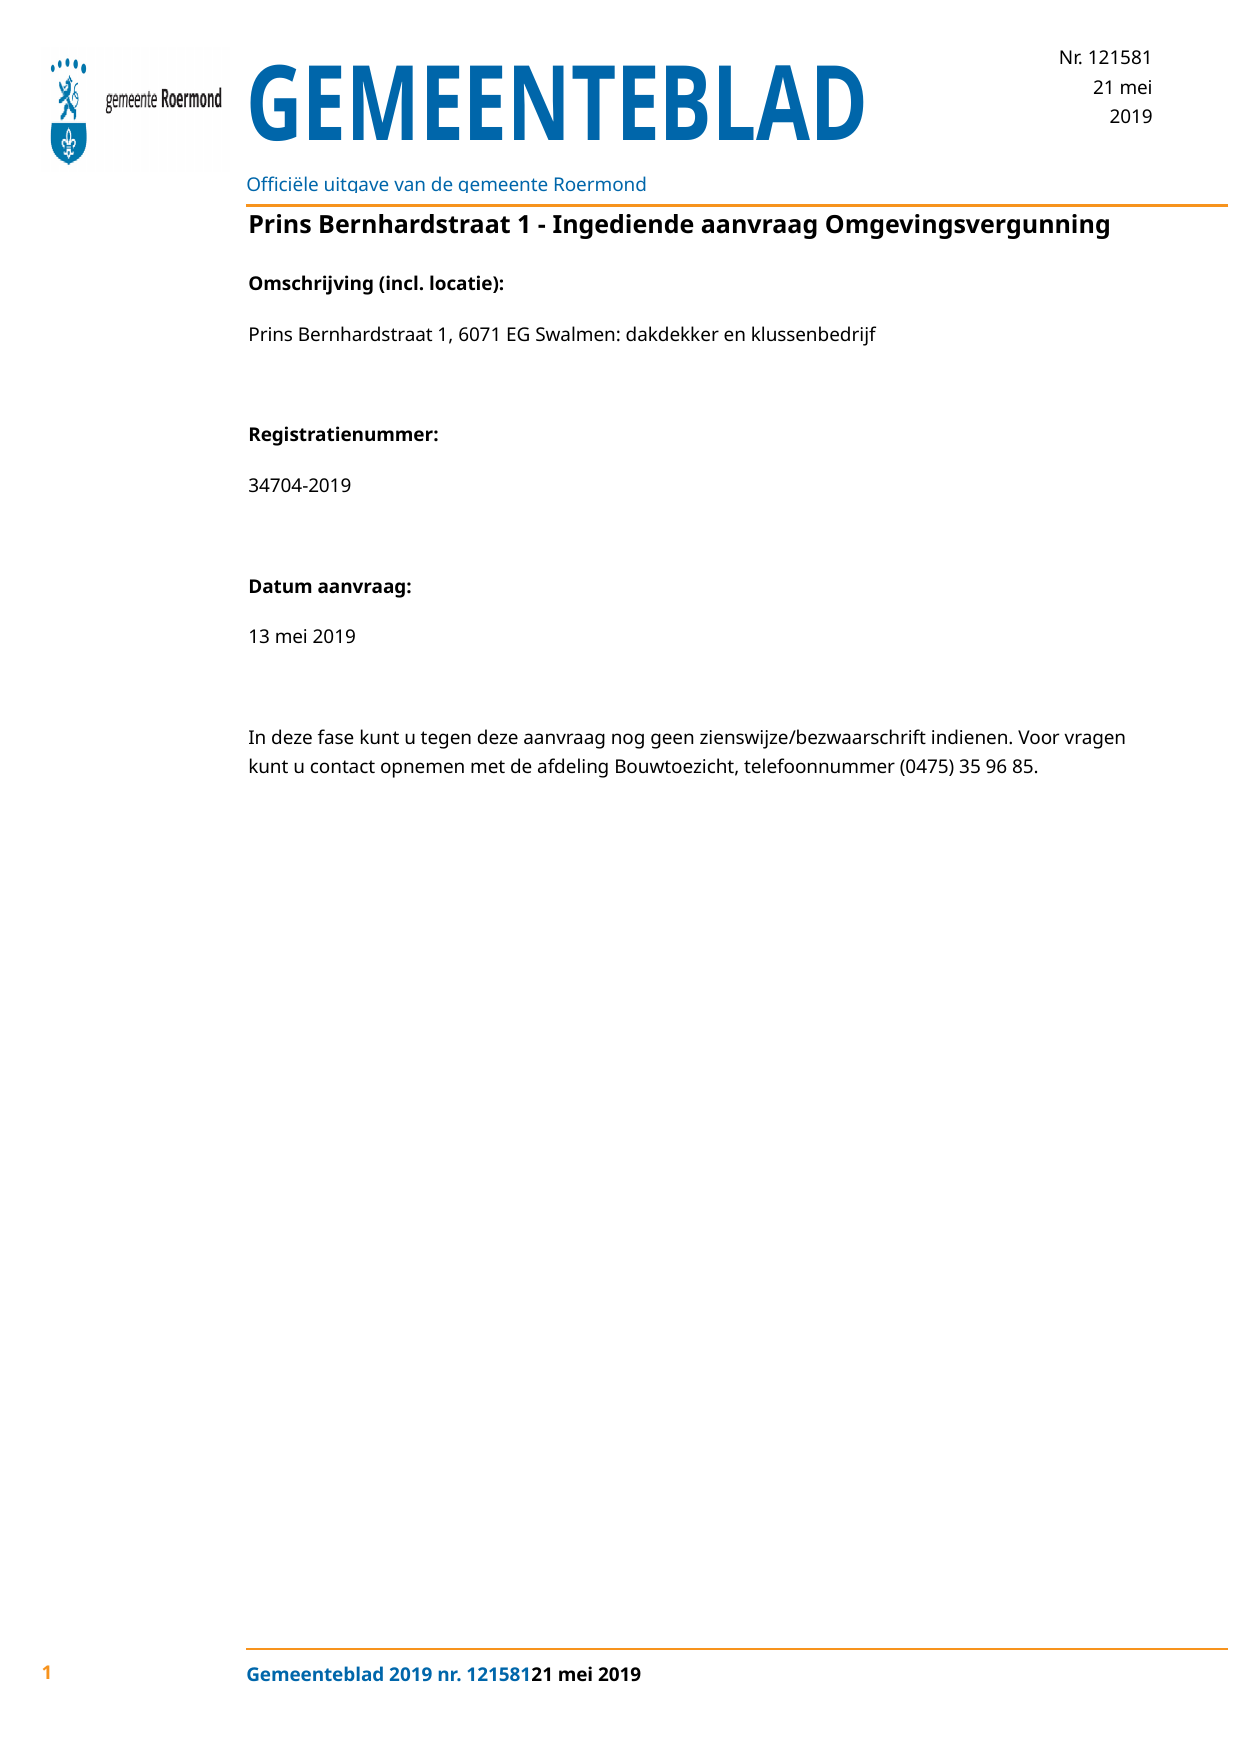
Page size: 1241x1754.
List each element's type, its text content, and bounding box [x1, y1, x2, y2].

text Datum aanvraag: [248, 573, 1152, 598]
text 13 mei 2019 [248, 623, 1152, 649]
text Prins Bernhardstraat 1, 6071 EG Swalmen: dakdekker en klussenbedrijf [248, 321, 1152, 346]
text Registratienummer: [248, 422, 1152, 447]
text Omschrijving (incl. locatie): [248, 270, 1152, 296]
text In deze fase kunt u tegen deze aanvraag nog geen zienswijze/bezwaarschrift indienen. Voor vragen kunt u contact opnemen met de afdeling Bouwtoezicht, telefoonnummer (0475) 35 96 85. [248, 724, 1152, 779]
text Prins Bernhardstraat 1 - Ingediende aanvraag Omgevingsvergunning [248, 207, 1152, 241]
picture [41, 47, 231, 172]
text 34704-2019 [248, 472, 1152, 498]
